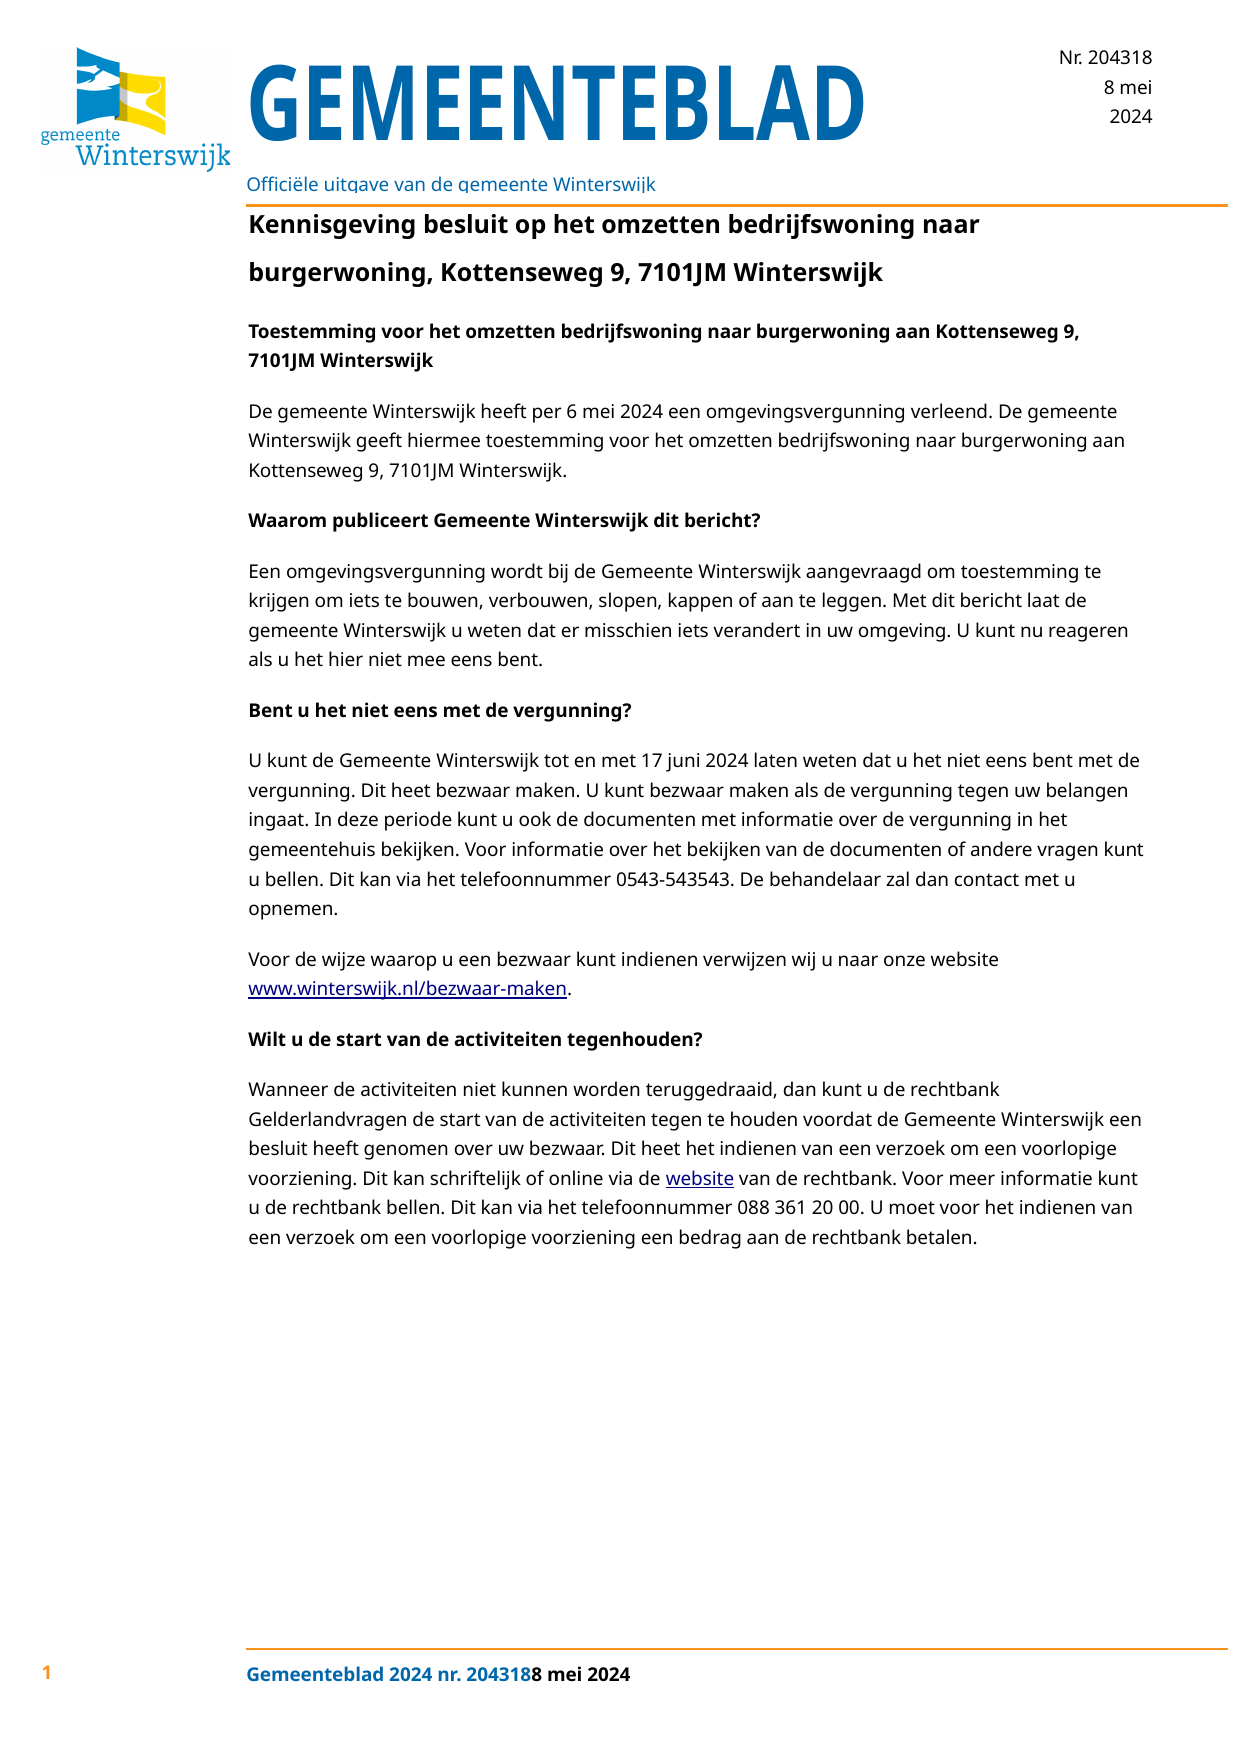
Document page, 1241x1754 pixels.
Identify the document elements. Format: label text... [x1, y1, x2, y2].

text Voor de wijze waarop u een bezwaar kunt indienen verwijzen wij u naar onze website www.winterswijk.nl/bezwaar-maken. [248, 946, 1152, 1001]
text Toestemming voor het omzetten bedrijfswoning naar burgerwoning aan Kottenseweg 9, 7101JM Winterswijk [248, 318, 1152, 373]
text Bent u het niet eens met de vergunning? [248, 697, 1152, 723]
picture [41, 47, 231, 172]
text Wanneer de activiteiten niet kunnen worden teruggedraaid, dan kunt u de rechtbank Gelderlandvragen de start van de activiteiten tegen te houden voordat de Gemeente Winterswijk een besluit heeft genomen over uw bezwaar. Dit heet het indienen van een verzoek om een voorlopige voorziening. Dit kan schriftelijk of online via de website van de rechtbank. Voor meer informatie kunt u de rechtbank bellen. Dit kan via het telefoonnummer 088 361 20 00. U moet voor het indienen van een verzoek om een voorlopige voorziening een bedrag aan de rechtbank betalen. [248, 1076, 1152, 1250]
text Kennisgeving besluit op het omzetten bedrijfswoning naar burgerwoning, Kottenseweg 9, 7101JM Winterswijk [248, 207, 1152, 288]
text Een omgevingsvergunning wordt bij de Gemeente Winterswijk aangevraagd om toestemming te krijgen om iets te bouwen, verbouwen, slopen, kappen of aan te leggen. Met dit bericht laat de gemeente Winterswijk u weten dat er misschien iets verandert in uw omgeving. U kunt nu reageren als u het hier niet mee eens bent. [248, 558, 1152, 672]
text Wilt u de start van de activiteiten tegenhouden? [248, 1026, 1152, 1052]
text U kunt de Gemeente Winterswijk tot en met 17 juni 2024 laten weten dat u het niet eens bent met de vergunning. Dit heet bezwaar maken. U kunt bezwaar maken als de vergunning tegen uw belangen ingaat. In deze periode kunt u ook de documenten met informatie over de vergunning in het gemeentehuis bekijken. Voor informatie over het bekijken van de documenten of andere vragen kunt u bellen. Dit kan via het telefoonnummer 0543-543543. De behandelaar zal dan contact met u opnemen. [248, 747, 1152, 921]
picture [225, 153, 231, 162]
text Waarom publiceert Gemeente Winterswijk dit bericht? [248, 507, 1152, 533]
text De gemeente Winterswijk heeft per 6 mei 2024 een omgevingsvergunning verleend. De gemeente Winterswijk geeft hiermee toestemming voor het omzetten bedrijfswoning naar burgerwoning aan Kottenseweg 9, 7101JM Winterswijk. [248, 398, 1152, 483]
